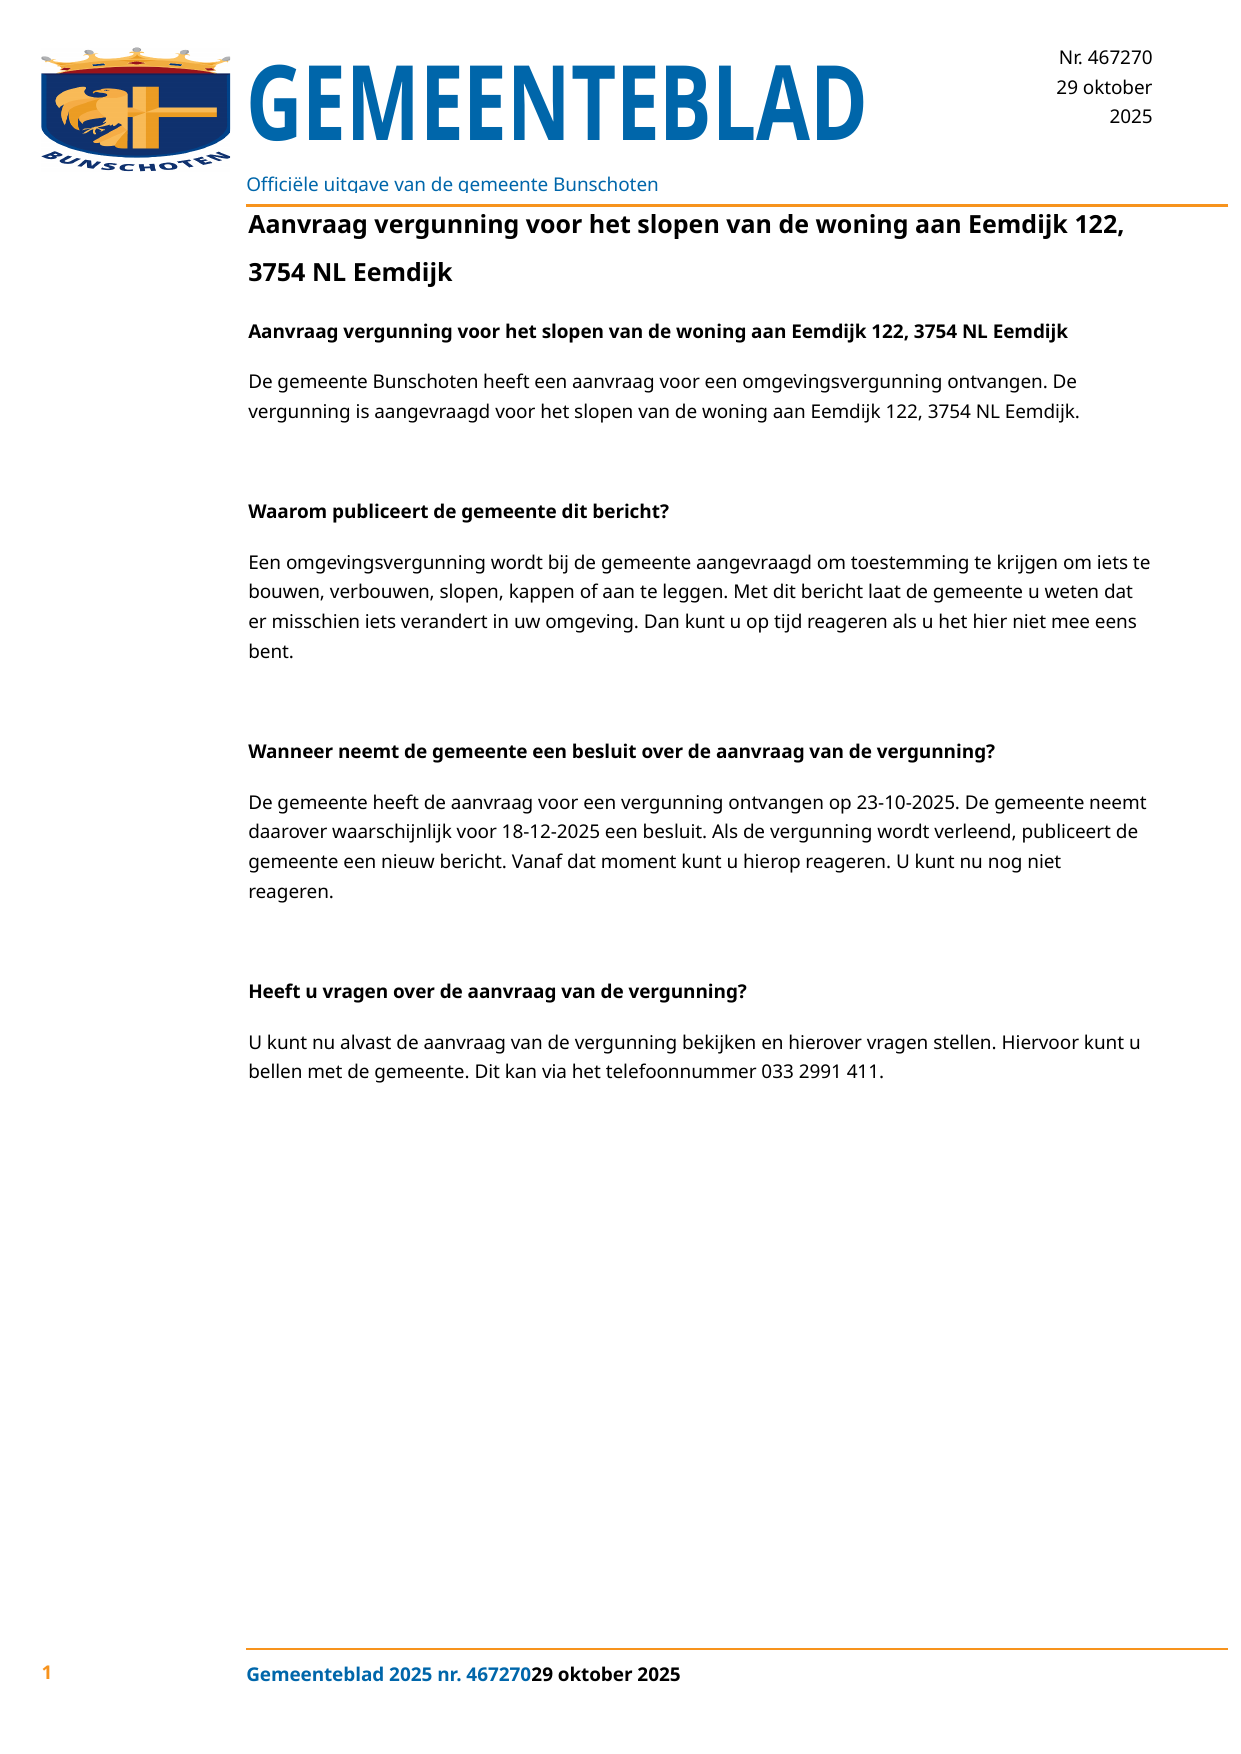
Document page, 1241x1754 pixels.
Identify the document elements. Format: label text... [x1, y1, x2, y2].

text De gemeente heeft de aanvraag voor een vergunning ontvangen op 23-10-2025. De gemeente neemt daarover waarschijnlijk voor 18-12-2025 een besluit. Als de vergunning wordt verleend, publiceert de gemeente een nieuw bericht. Vanaf dat moment kunt u hierop reageren. U kunt nu nog niet reageren. [248, 789, 1152, 904]
text Aanvraag vergunning voor het slopen van de woning aan Eemdijk 122, 3754 NL Eemdijk [248, 318, 1152, 344]
text De gemeente Bunschoten heeft een aanvraag voor een omgevingsvergunning ontvangen. De vergunning is aangevraagd voor het slopen van de woning aan Eemdijk 122, 3754 NL Eemdijk. [248, 368, 1152, 424]
text Aanvraag vergunning voor het slopen van de woning aan Eemdijk 122, 3754 NL Eemdijk [248, 207, 1152, 288]
text U kunt nu alvast de aanvraag van de vergunning bekijken en hierover vragen stellen. Hiervoor kunt u bellen met de gemeente. Dit kan via het telefoonnummer 033 2991 411. [248, 1029, 1152, 1084]
text Waarom publiceert de gemeente dit bericht? [248, 499, 1152, 524]
text Heeft u vragen over de aanvraag van de vergunning? [248, 979, 1152, 1004]
text Een omgevingsvergunning wordt bij de gemeente aangevraagd om toestemming te krijgen om iets te bouwen, verbouwen, slopen, kappen of aan te leggen. Met dit bericht laat de gemeente u weten dat er misschien iets verandert in uw omgeving. Dan kunt u op tijd reageren als u het hier niet mee eens bent. [248, 549, 1152, 664]
text Wanneer neemt de gemeente een besluit over de aanvraag van de vergunning? [248, 739, 1152, 764]
picture [41, 47, 231, 172]
